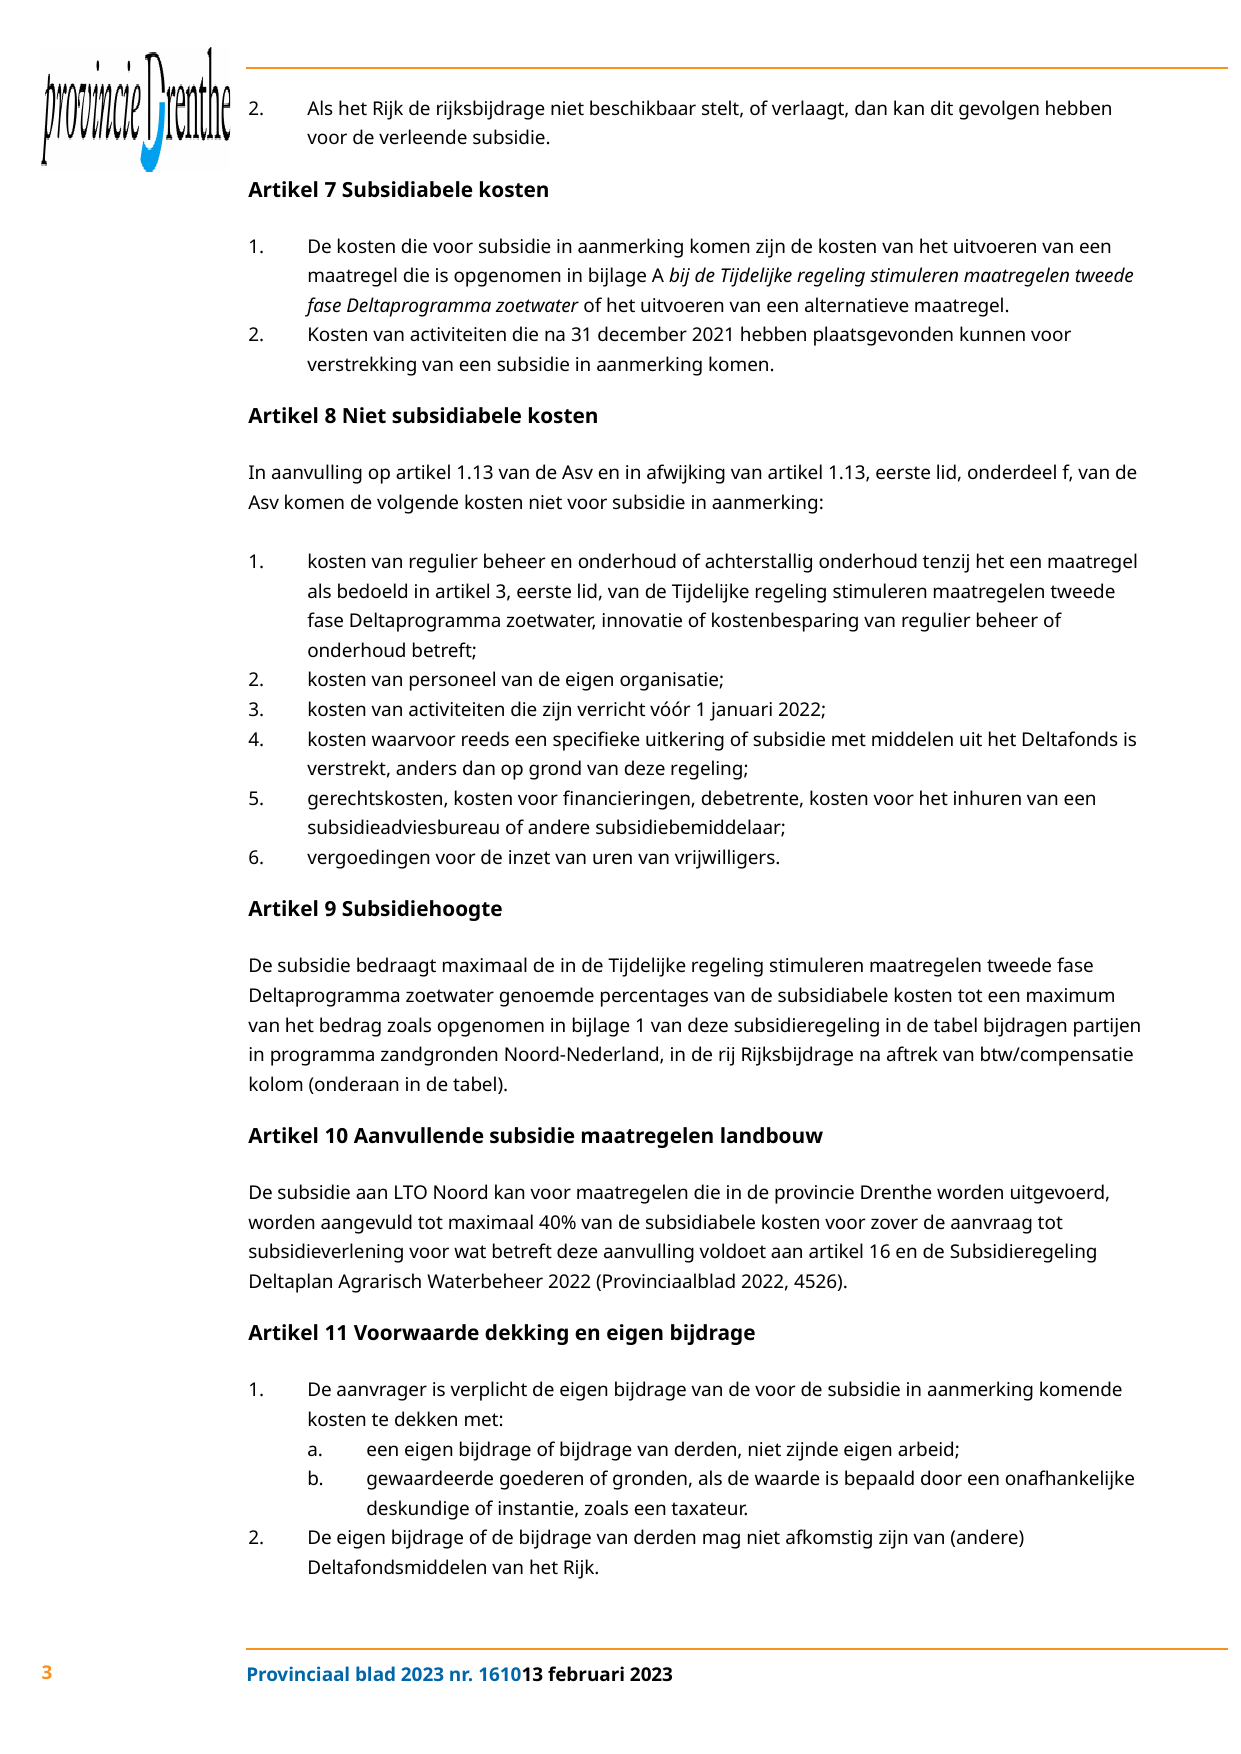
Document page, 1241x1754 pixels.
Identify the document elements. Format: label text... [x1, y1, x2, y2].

list kosten van personeel van de eigen organisatie; [248, 667, 1152, 692]
list Als het Rijk de rijksbijdrage niet beschikbaar stelt, of verlaagt, dan kan dit gevolgen hebben voor de verleende subsidie. [248, 95, 1152, 150]
text Artikel 11 Voorwaarde dekking en eigen bijdrage [248, 1318, 1152, 1347]
picture [41, 47, 231, 172]
list gerechtskosten, kosten voor financieringen, debetrente, kosten voor het inhuren van een subsidieadviesbureau of andere subsidiebemiddelaar; [248, 785, 1152, 840]
list kosten waarvoor reeds een specifieke uitkering of subsidie met middelen uit het Deltafonds is verstrekt, anders dan op grond van deze regeling; [248, 726, 1152, 781]
list Kosten van activiteiten die na 31 december 2021 hebben plaatsgevonden kunnen voor verstrekking van een subsidie in aanmerking komen. [248, 322, 1152, 377]
list De kosten die voor subsidie in aanmerking komen zijn de kosten van het uitvoeren van een maatregel die is opgenomen in bijlage A bij de Tijdelijke regeling stimuleren maatregelen tweede fase Deltaprogramma zoetwater of het uitvoeren van een alternatieve maatregel. [248, 233, 1152, 318]
text De subsidie aan LTO Noord kan voor maatregelen die in de provincie Drenthe worden uitgevoerd, worden aangevuld tot maximaal 40% van de subsidiabele kosten voor zover de aanvraag tot subsidieverlening voor wat betreft deze aanvulling voldoet aan artikel 16 en de Subsidieregeling Deltaplan Agrarisch Waterbeheer 2022 (Provinciaalblad 2022, 4526). [248, 1179, 1152, 1294]
text In aanvulling op artikel 1.13 van de Asv en in afwijking van artikel 1.13, eerste lid, onderdeel f, van de Asv komen de volgende kosten niet voor subsidie in aanmerking: [248, 459, 1152, 515]
text Artikel 7 Subsidiabele kosten [248, 175, 1152, 203]
text Artikel 9 Subsidiehoogte [248, 894, 1152, 923]
text Artikel 8 Niet subsidiabele kosten [248, 402, 1152, 430]
text Artikel 10 Aanvullende subsidie maatregelen landbouw [248, 1121, 1152, 1150]
text De subsidie bedraagt maximaal de in de Tijdelijke regeling stimuleren maatregelen tweede fase Deltaprogramma zoetwater genoemde percentages van de subsidiabele kosten tot een maximum van het bedrag zoals opgenomen in bijlage 1 van deze subsidieregeling in de tabel bijdragen partijen in programma zandgronden Noord-Nederland, in de rij Rijksbijdrage na aftrek van btw/compensatie kolom (onderaan in de tabel). [248, 953, 1152, 1097]
list gewaardeerde goederen of gronden, als de waarde is bepaald door een onafhankelijke deskundige of instantie, zoals een taxateur. [307, 1465, 1152, 1521]
list kosten van regulier beheer en onderhoud of achterstallig onderhoud tenzij het een maatregel als bedoeld in artikel 3, eerste lid, van de Tijdelijke regeling stimuleren maatregelen tweede fase Deltaprogramma zoetwater, innovatie of kostenbesparing van regulier beheer of onderhoud betreft; [248, 548, 1152, 663]
list kosten van activiteiten die zijn verricht vóór 1 januari 2022; [248, 696, 1152, 722]
list De aanvrager is verplicht de eigen bijdrage van de voor de subsidie in aanmerking komende kosten te dekken met: [248, 1377, 1152, 1432]
list een eigen bijdrage of bijdrage van derden, niet zijnde eigen arbeid; [307, 1436, 1152, 1461]
list De eigen bijdrage of de bijdrage van derden mag niet afkomstig zijn van (andere) Deltafondsmiddelen van het Rijk. [248, 1524, 1152, 1580]
list vergoedingen voor de inzet van uren van vrijwilligers. [248, 844, 1152, 870]
